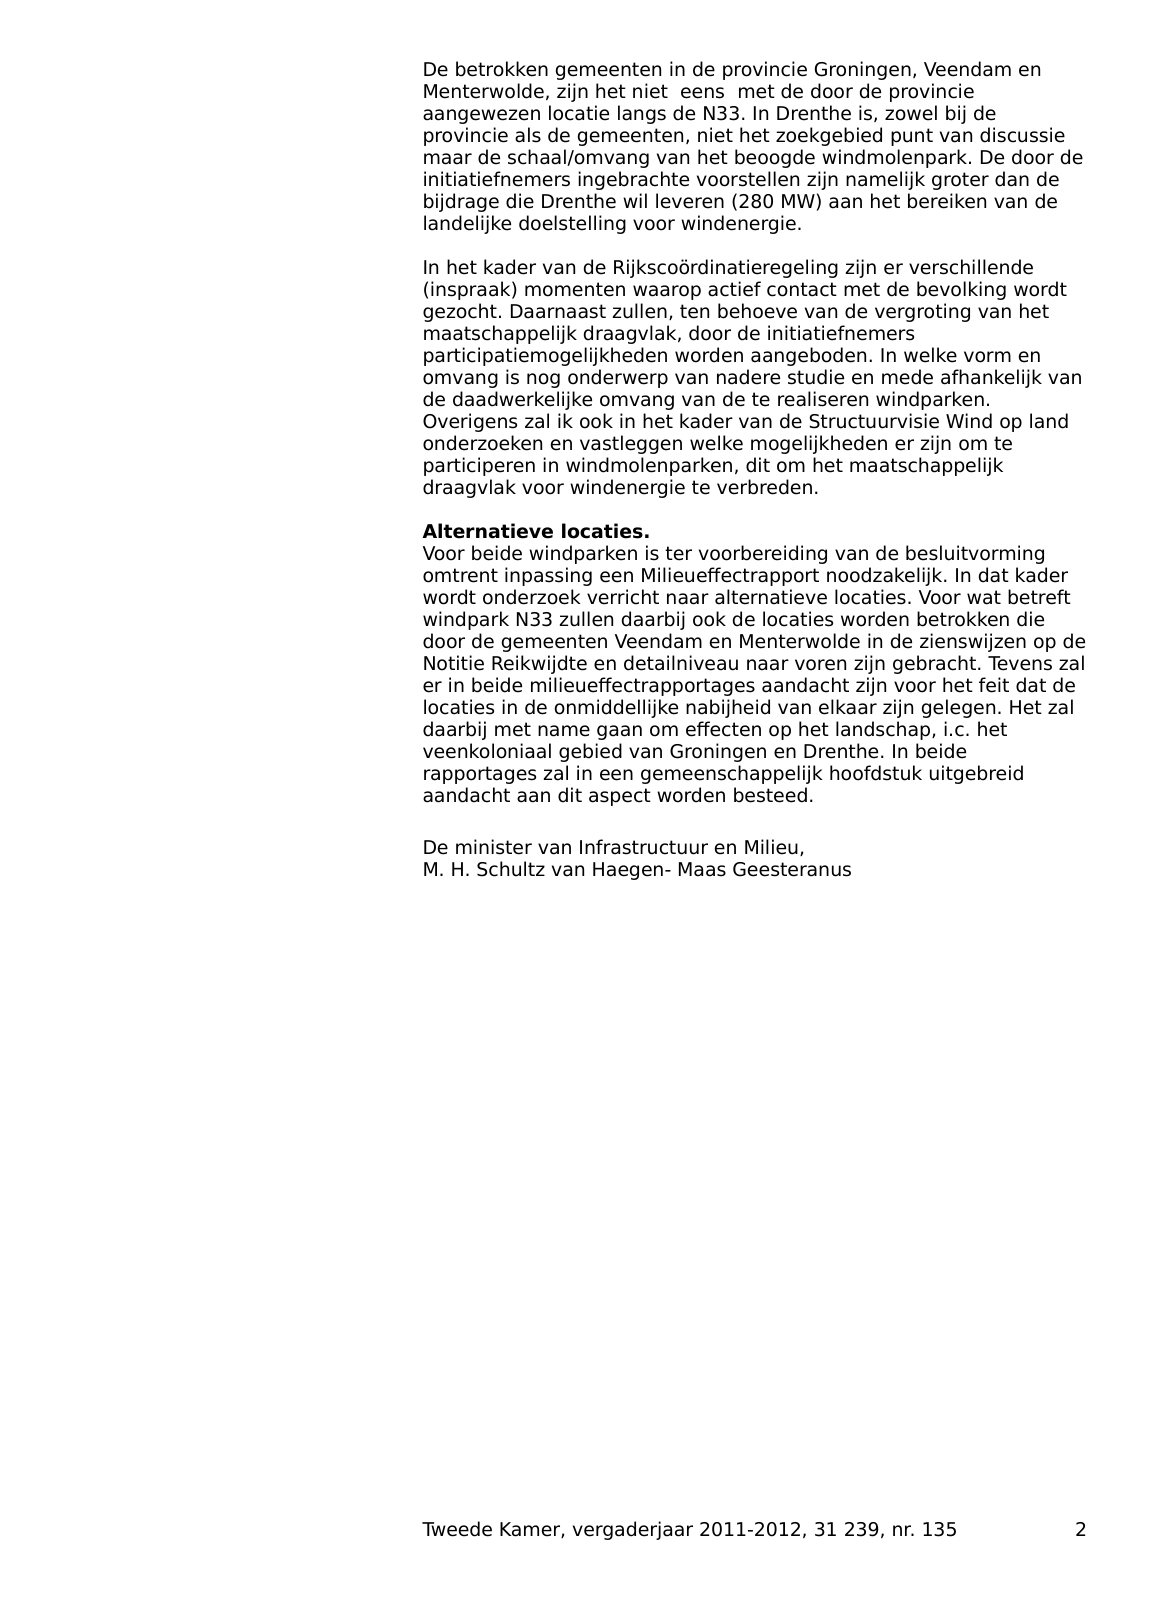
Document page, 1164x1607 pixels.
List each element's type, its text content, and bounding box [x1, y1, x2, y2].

text De betrokken gemeenten in de provincie Groningen, Veendam en Menterwolde, zijn het niet eens met de door de provincie aangewezen locatie langs de N33. In Drenthe is, zowel bij de provincie als de gemeenten, niet het zoekgebied punt van discussie maar de schaal/omvang van het beoogde windmolenpark. De door de initiatiefnemers ingebrachte voorstellen zijn namelijk groter dan de bijdrage die Drenthe wil leveren (280 MW) aan het bereiken van de landelijke doelstelling voor windenergie. [422, 59, 1087, 235]
text Alternatieve locaties. [422, 521, 1087, 543]
text De minister van Infrastructuur en Milieu, M. H. Schultz van Haegen- Maas Geesteranus [422, 837, 1087, 881]
text In het kader van de Rijkscoördinatieregeling zijn er verschillende (inspraak) momenten waarop actief contact met de bevolking wordt gezocht. Daarnaast zullen, ten behoeve van de vergroting van het maatschappelijk draagvlak, door de initiatiefnemers participatiemogelijkheden worden aangeboden. In welke vorm en omvang is nog onderwerp van nadere studie en mede afhankelijk van de daadwerkelijke omvang van de te realiseren windparken. Overigens zal ik ook in het kader van de Structuurvisie Wind op land onderzoeken en vastleggen welke mogelijkheden er zijn om te participeren in windmolenparken, dit om het maatschappelijk draagvlak voor windenergie te verbreden. [422, 257, 1087, 499]
text Voor beide windparken is ter voorbereiding van de besluitvorming omtrent inpassing een Milieueffectrapport noodzakelijk. In dat kader wordt onderzoek verricht naar alternatieve locaties. Voor wat betreft windpark N33 zullen daarbij ook de locaties worden betrokken die door de gemeenten Veendam en Menterwolde in de zienswijzen op de Notitie Reikwijdte en detailniveau naar voren zijn gebracht. Tevens zal er in beide milieueffectrapportages aandacht zijn voor het feit dat de locaties in de onmiddellijke nabijheid van elkaar zijn gelegen. Het zal daarbij met name gaan om effecten op het landschap, i.c. het veenkoloniaal gebied van Groningen en Drenthe. In beide rapportages zal in een gemeenschappelijk hoofdstuk uitgebreid aandacht aan dit aspect worden besteed. [422, 543, 1087, 807]
